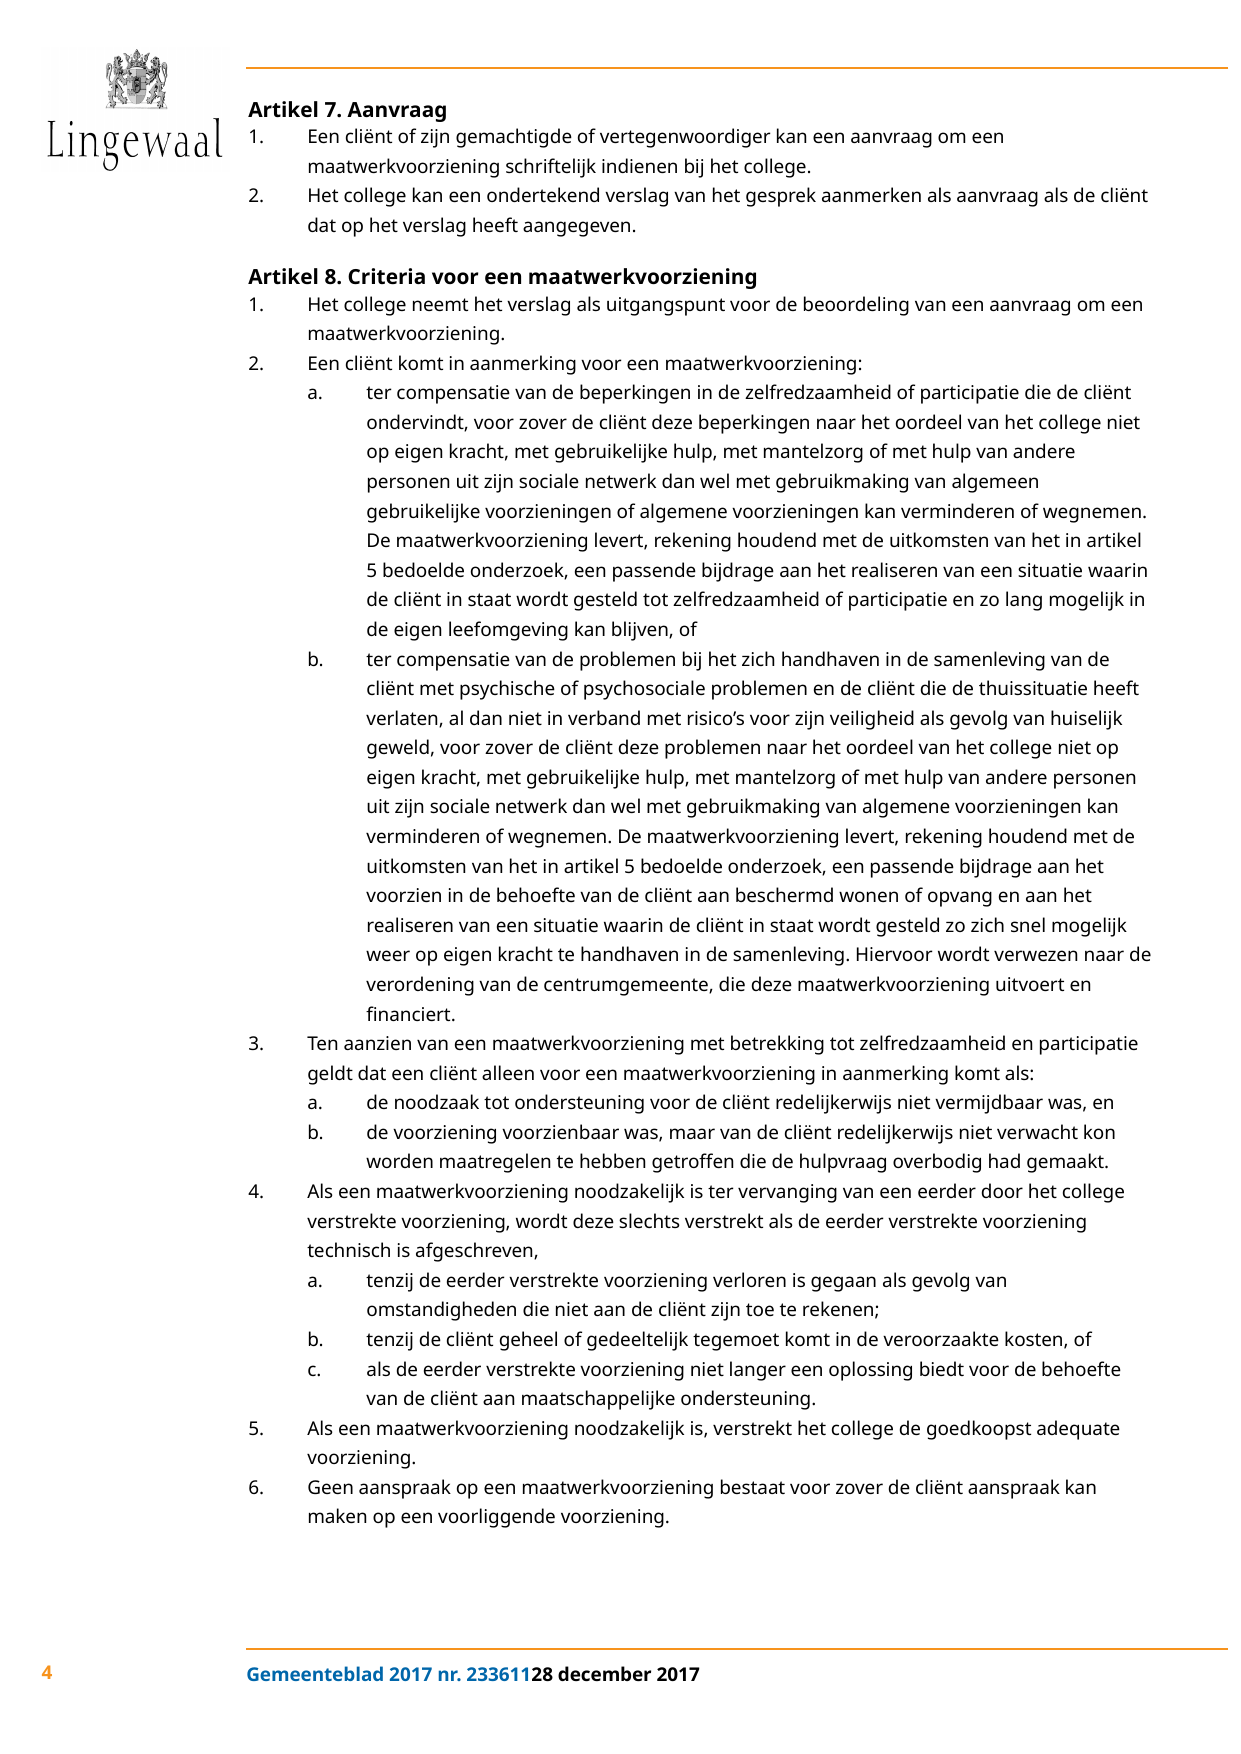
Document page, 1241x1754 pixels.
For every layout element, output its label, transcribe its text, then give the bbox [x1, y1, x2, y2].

list ter compensatie van de beperkingen in de zelfredzaamheid of participatie die de cliënt ondervindt, voor zover de cliënt deze beperkingen naar het oordeel van het college niet op eigen kracht, met gebruikelijke hulp, met mantelzorg of met hulp van andere personen uit zijn sociale netwerk dan wel met gebruikmaking van algemeen gebruikelijke voorzieningen of algemene voorzieningen kan verminderen of wegnemen. De maatwerkvoorziening levert, rekening houdend met de uitkomsten van het in artikel 5 bedoelde onderzoek, een passende bijdrage aan het realiseren van een situatie waarin de cliënt in staat wordt gesteld tot zelfredzaamheid of participatie en zo lang mogelijk in de eigen leefomgeving kan blijven, of [307, 379, 1152, 642]
list de noodzaak tot ondersteuning voor de cliënt redelijkerwijs niet vermijdbaar was, en [307, 1089, 1152, 1115]
list Als een maatwerkvoorziening noodzakelijk is, verstrekt het college de goedkoopst adequate voorziening. [248, 1415, 1152, 1470]
list Als een maatwerkvoorziening noodzakelijk is ter vervanging van een eerder door het college verstrekte voorziening, wordt deze slechts verstrekt als de eerder verstrekte voorziening technisch is afgeschreven, [248, 1178, 1152, 1263]
list Een cliënt komt in aanmerking voor een maatwerkvoorziening: [248, 350, 1152, 376]
picture [41, 47, 231, 172]
list Een cliënt of zijn gemachtigde of vertegenwoordiger kan een aanvraag om een maatwerkvoorziening schriftelijk indienen bij het college. [248, 123, 1152, 178]
list Ten aanzien van een maatwerkvoorziening met betrekking tot zelfredzaamheid en participatie geldt dat een cliënt alleen voor een maatwerkvoorziening in aanmerking komt als: [248, 1030, 1152, 1086]
text Artikel 8. Criteria voor een maatwerkvoorziening [248, 262, 1152, 291]
list tenzij de eerder verstrekte voorziening verloren is gegaan als gevolg van omstandigheden die niet aan de cliënt zijn toe te rekenen; [307, 1267, 1152, 1322]
list Geen aanspraak op een maatwerkvoorziening bestaat voor zover de cliënt aanspraak kan maken op een voorliggende voorziening. [248, 1474, 1152, 1529]
list tenzij de cliënt geheel of gedeeltelijk tegemoet komt in de veroorzaakte kosten, of [307, 1326, 1152, 1352]
text Artikel 7. Aanvraag [248, 95, 1152, 123]
list Het college neemt het verslag als uitgangspunt voor de beoordeling van een aanvraag om een maatwerkvoorziening. [248, 291, 1152, 346]
list ter compensatie van de problemen bij het zich handhaven in de samenleving van de cliënt met psychische of psychosociale problemen en de cliënt die de thuissituatie heeft verlaten, al dan niet in verband met risico’s voor zijn veiligheid als gevolg van huiselijk geweld, voor zover de cliënt deze problemen naar het oordeel van het college niet op eigen kracht, met gebruikelijke hulp, met mantelzorg of met hulp van andere personen uit zijn sociale netwerk dan wel met gebruikmaking van algemene voorzieningen kan verminderen of wegnemen. De maatwerkvoorziening levert, rekening houdend met de uitkomsten van het in artikel 5 bedoelde onderzoek, een passende bijdrage aan het voorzien in de behoefte van de cliënt aan beschermd wonen of opvang en aan het realiseren van een situatie waarin de cliënt in staat wordt gesteld zo zich snel mogelijk weer op eigen kracht te handhaven in de samenleving. Hiervoor wordt verwezen naar de verordening van de centrumgemeente, die deze maatwerkvoorziening uitvoert en financiert. [307, 646, 1152, 1027]
list Het college kan een ondertekend verslag van het gesprek aanmerken als aanvraag als de cliënt dat op het verslag heeft aangegeven. [248, 182, 1152, 238]
list de voorziening voorzienbaar was, maar van de cliënt redelijkerwijs niet verwacht kon worden maatregelen te hebben getroffen die de hulpvraag overbodig had gemaakt. [307, 1119, 1152, 1174]
list als de eerder verstrekte voorziening niet langer een oplossing biedt voor de behoefte van de cliënt aan maatschappelijke ondersteuning. [307, 1356, 1152, 1411]
